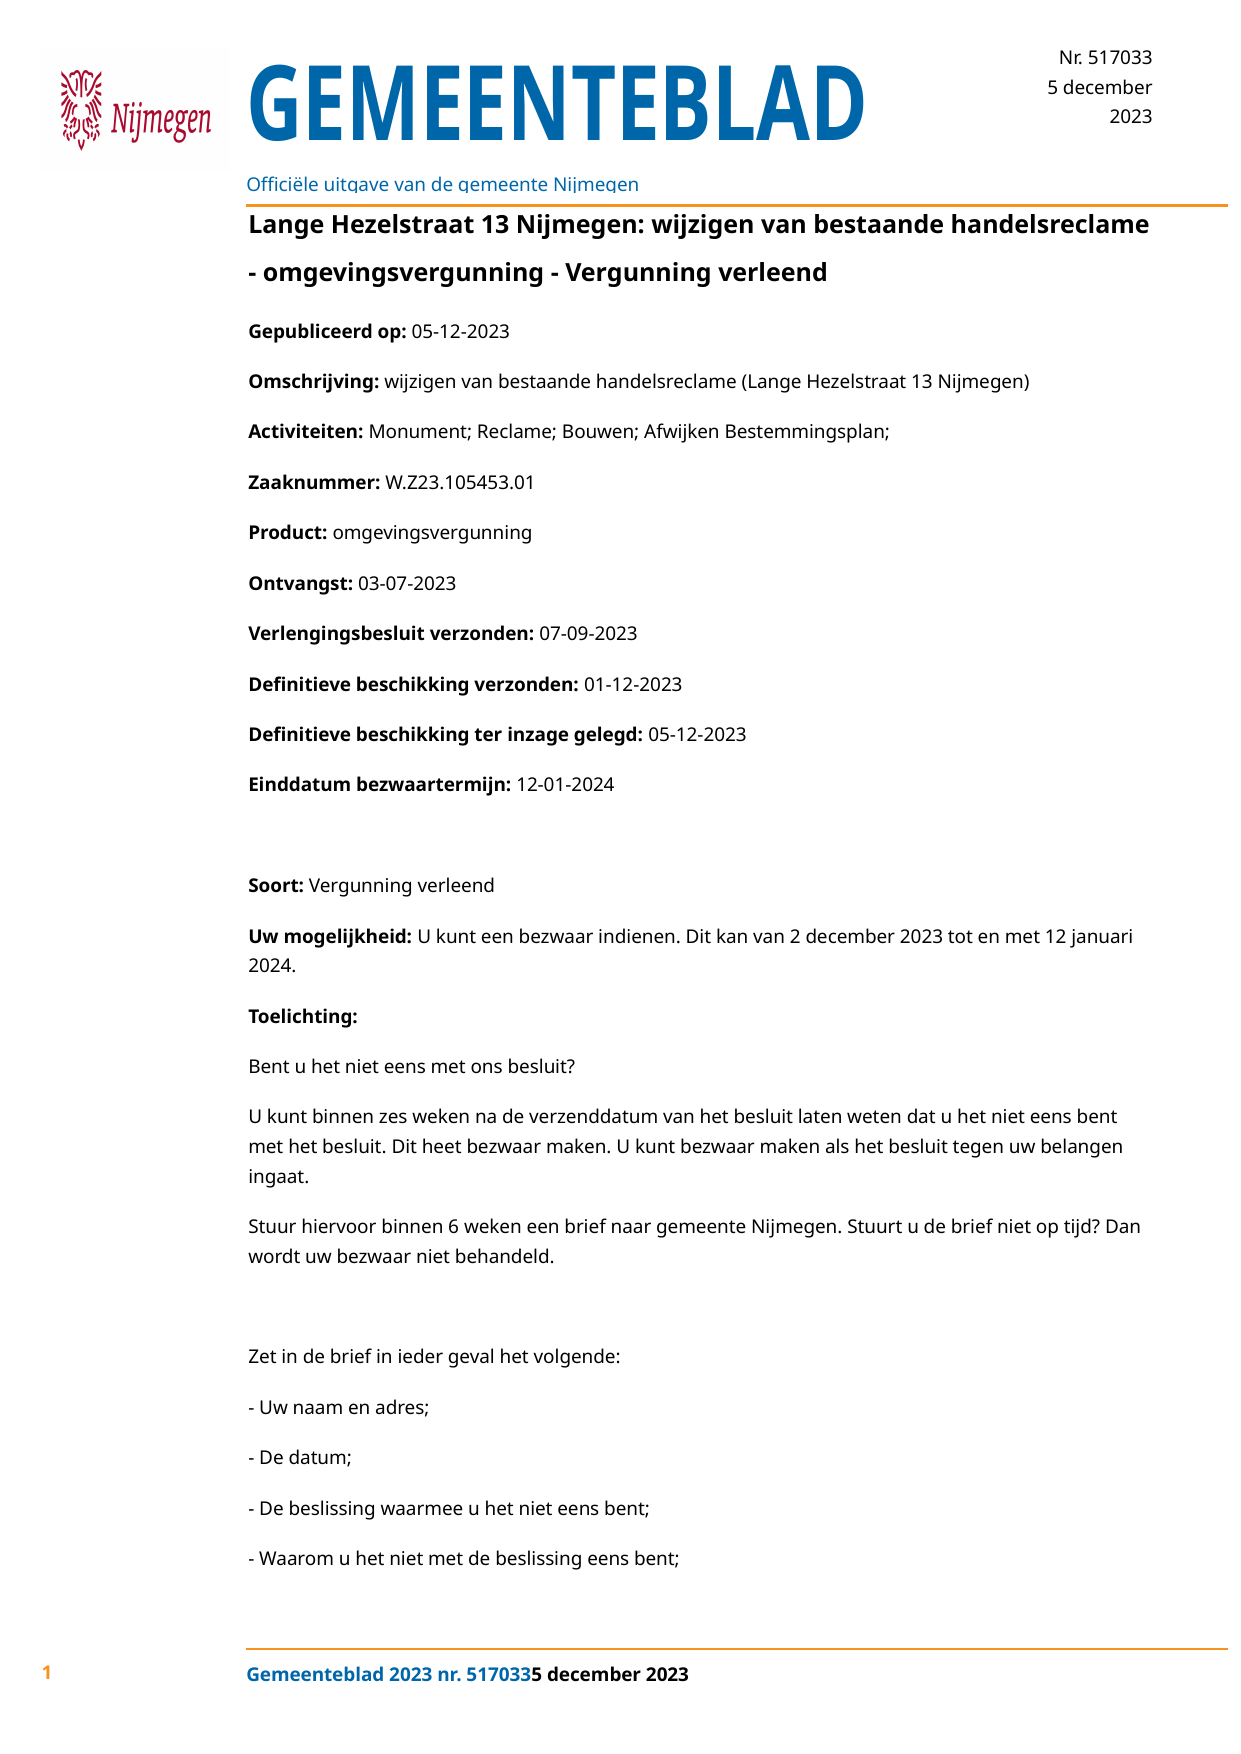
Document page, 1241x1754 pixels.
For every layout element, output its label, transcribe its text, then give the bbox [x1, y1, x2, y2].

text Uw mogelijkheid: U kunt een bezwaar indienen. Dit kan van 2 december 2023 tot en met 12 januari 2024. [248, 923, 1152, 978]
text - De beslissing waarmee u het niet eens bent; [248, 1495, 1152, 1521]
text Zaaknummer: W.Z23.105453.01 [248, 469, 1152, 495]
text Bent u het niet eens met ons besluit? [248, 1053, 1152, 1079]
text Gepubliceerd op: 05-12-2023 [248, 318, 1152, 344]
text - De datum; [248, 1444, 1152, 1470]
text Stuur hiervoor binnen 6 weken een brief naar gemeente Nijmegen. Stuurt u de brief niet op tijd? Dan wordt uw bezwaar niet behandeld. [248, 1213, 1152, 1269]
text - Waarom u het niet met de beslissing eens bent; [248, 1545, 1152, 1571]
text Zet in de brief in ieder geval het volgende: [248, 1344, 1152, 1369]
text Activiteiten: Monument; Reclame; Bouwen; Afwijken Bestemmingsplan; [248, 419, 1152, 444]
text U kunt binnen zes weken na de verzenddatum van het besluit laten weten dat u het niet eens bent met het besluit. Dit heet bezwaar maken. U kunt bezwaar maken als het besluit tegen uw belangen ingaat. [248, 1104, 1152, 1189]
text Einddatum bezwaartermijn: 12-01-2024 [248, 772, 1152, 797]
text Toelichting: [248, 1003, 1152, 1029]
text Soort: Vergunning verleend [248, 872, 1152, 898]
text Ontvangst: 03-07-2023 [248, 570, 1152, 596]
text - Uw naam en adres; [248, 1394, 1152, 1420]
text Definitieve beschikking verzonden: 01-12-2023 [248, 671, 1152, 697]
text Omschrijving: wijzigen van bestaande handelsreclame (Lange Hezelstraat 13 Nijmegen) [248, 368, 1152, 394]
text Lange Hezelstraat 13 Nijmegen: wijzigen van bestaande handelsreclame - omgevingsvergunning - Vergunning verleend [248, 207, 1152, 288]
text Verlengingsbesluit verzonden: 07-09-2023 [248, 620, 1152, 646]
text Definitieve beschikking ter inzage gelegd: 05-12-2023 [248, 721, 1152, 747]
text Product: omgevingsvergunning [248, 519, 1152, 545]
picture [41, 47, 231, 172]
